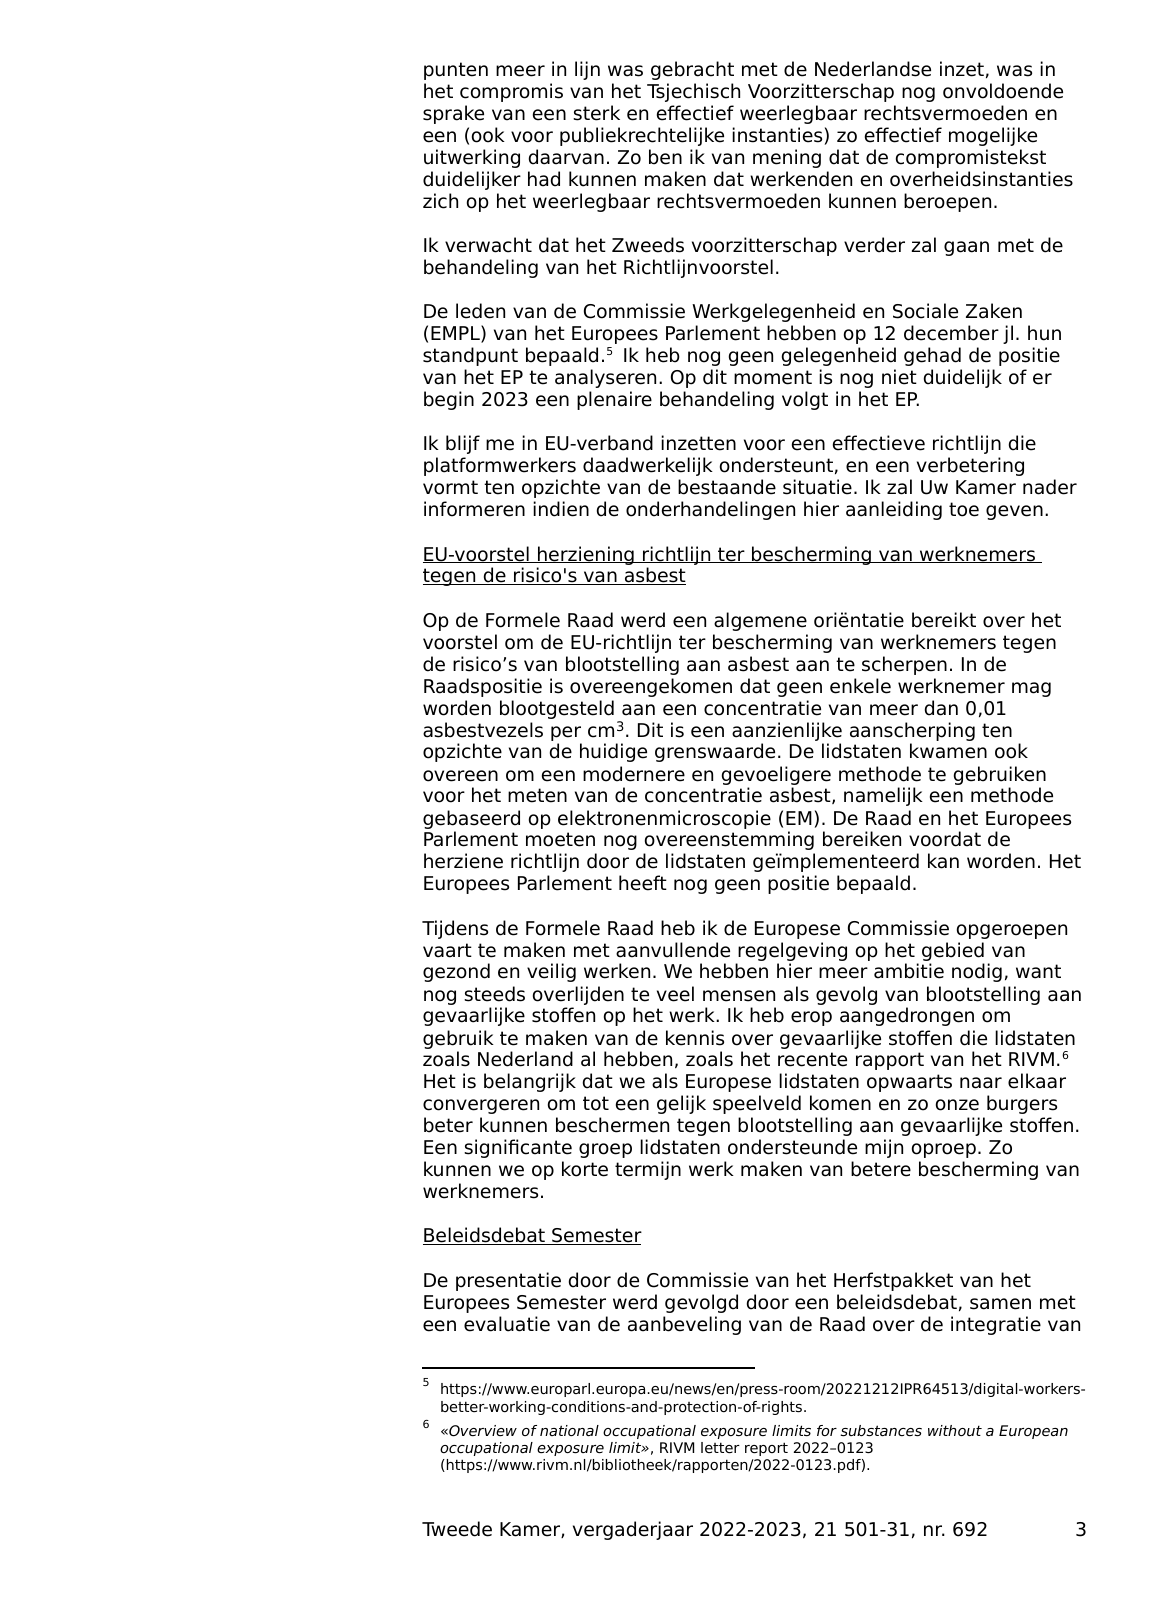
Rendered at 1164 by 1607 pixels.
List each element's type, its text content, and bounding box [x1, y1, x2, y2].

text Ik verwacht dat het Zweeds voorzitterschap verder zal gaan met de behandeling van het Richtlijnvoorstel. [422, 235, 1087, 279]
text Ik blijf me in EU-verband inzetten voor een effectieve richtlijn die platformwerkers daadwerkelijk ondersteunt, en een verbetering vormt ten opzichte van de bestaande situatie. Ik zal Uw Kamer nader informeren indien de onderhandelingen hier aanleiding toe geven. [422, 433, 1087, 521]
text Tijdens de Formele Raad heb ik de Europese Commissie opgeroepen vaart te maken met aanvullende regelgeving op het gebied van gezond en veilig werken. We hebben hier meer ambitie nodig, want nog steeds overlijden te veel mensen als gevolg van blootstelling aan gevaarlijke stoffen op het werk. Ik heb erop aangedrongen om gebruik te maken van de kennis over gevaarlijke stoffen die lidstaten zoals Nederland al hebben, zoals het recente rapport van het RIVM. Het is belangrijk dat we als Europese lidstaten opwaarts naar elkaar convergeren om tot een gelijk speelveld komen en zo onze burgers beter kunnen beschermen tegen blootstelling aan gevaarlijke stoffen. Een significante groep lidstaten ondersteunde mijn oproep. Zo kunnen we op korte termijn werk maken van betere bescherming van werknemers. [422, 917, 1087, 1203]
text punten meer in lijn was gebracht met de Nederlandse inzet, was in het compromis van het Tsjechisch Voorzitterschap nog onvoldoende sprake van een sterk en effectief weerlegbaar rechtsvermoeden en een (ook voor publiekrechtelijke instanties) zo effectief mogelijke uitwerking daarvan. Zo ben ik van mening dat de compromistekst duidelijker had kunnen maken dat werkenden en overheidsinstanties zich op het weerlegbaar rechtsvermoeden kunnen beroepen. [422, 59, 1087, 213]
text De leden van de Commissie Werkgelegenheid en Sociale Zaken (EMPL) van het Europees Parlement hebben op 12 december jl. hun standpunt bepaald. Ik heb nog geen gelegenheid gehad de positie van het EP te analyseren. Op dit moment is nog niet duidelijk of er begin 2023 een plenaire behandeling volgt in het EP. [422, 301, 1087, 411]
text Op de Formele Raad werd een algemene oriëntatie bereikt over het voorstel om de EU-richtlijn ter bescherming van werknemers tegen de risico’s van blootstelling aan asbest aan te scherpen. In de Raadspositie is overeengekomen dat geen enkele werknemer mag worden blootgesteld aan een concentratie van meer dan 0,01 asbestvezels per cm3. Dit is een aanzienlijke aanscherping ten opzichte van de huidige grenswaarde. De lidstaten kwamen ook overeen om een modernere en gevoeligere methode te gebruiken voor het meten van de concentratie asbest, namelijk een methode gebaseerd op elektronenmicroscopie (EM). De Raad en het Europees Parlement moeten nog overeenstemming bereiken voordat de herziene richtlijn door de lidstaten geïmplementeerd kan worden. Het Europees Parlement heeft nog geen positie bepaald. [422, 609, 1087, 895]
text «Overview of national occupational exposure limits for substances without a European occupational exposure limit», RIVM letter report 2022–0123 (https://www.rivm.nl/bibliotheek/rapporten/2022-0123.pdf). [422, 1418, 1087, 1474]
subtitle Beleidsdebat Semester [422, 1225, 1087, 1247]
subtitle EU-voorstel herziening richtlijn ter bescherming van werknemers tegen de risico's van asbest [422, 543, 1087, 587]
text https://www.europarl.europa.eu/news/en/press-room/20221212IPR64513/digital-workers-better-working-conditions-and-protection-of-rights. [422, 1377, 1087, 1416]
text De presentatie door de Commissie van het Herfstpakket van het Europees Semester werd gevolgd door een beleidsdebat, samen met een evaluatie van de aanbeveling van de Raad over de integratie van [422, 1269, 1087, 1336]
